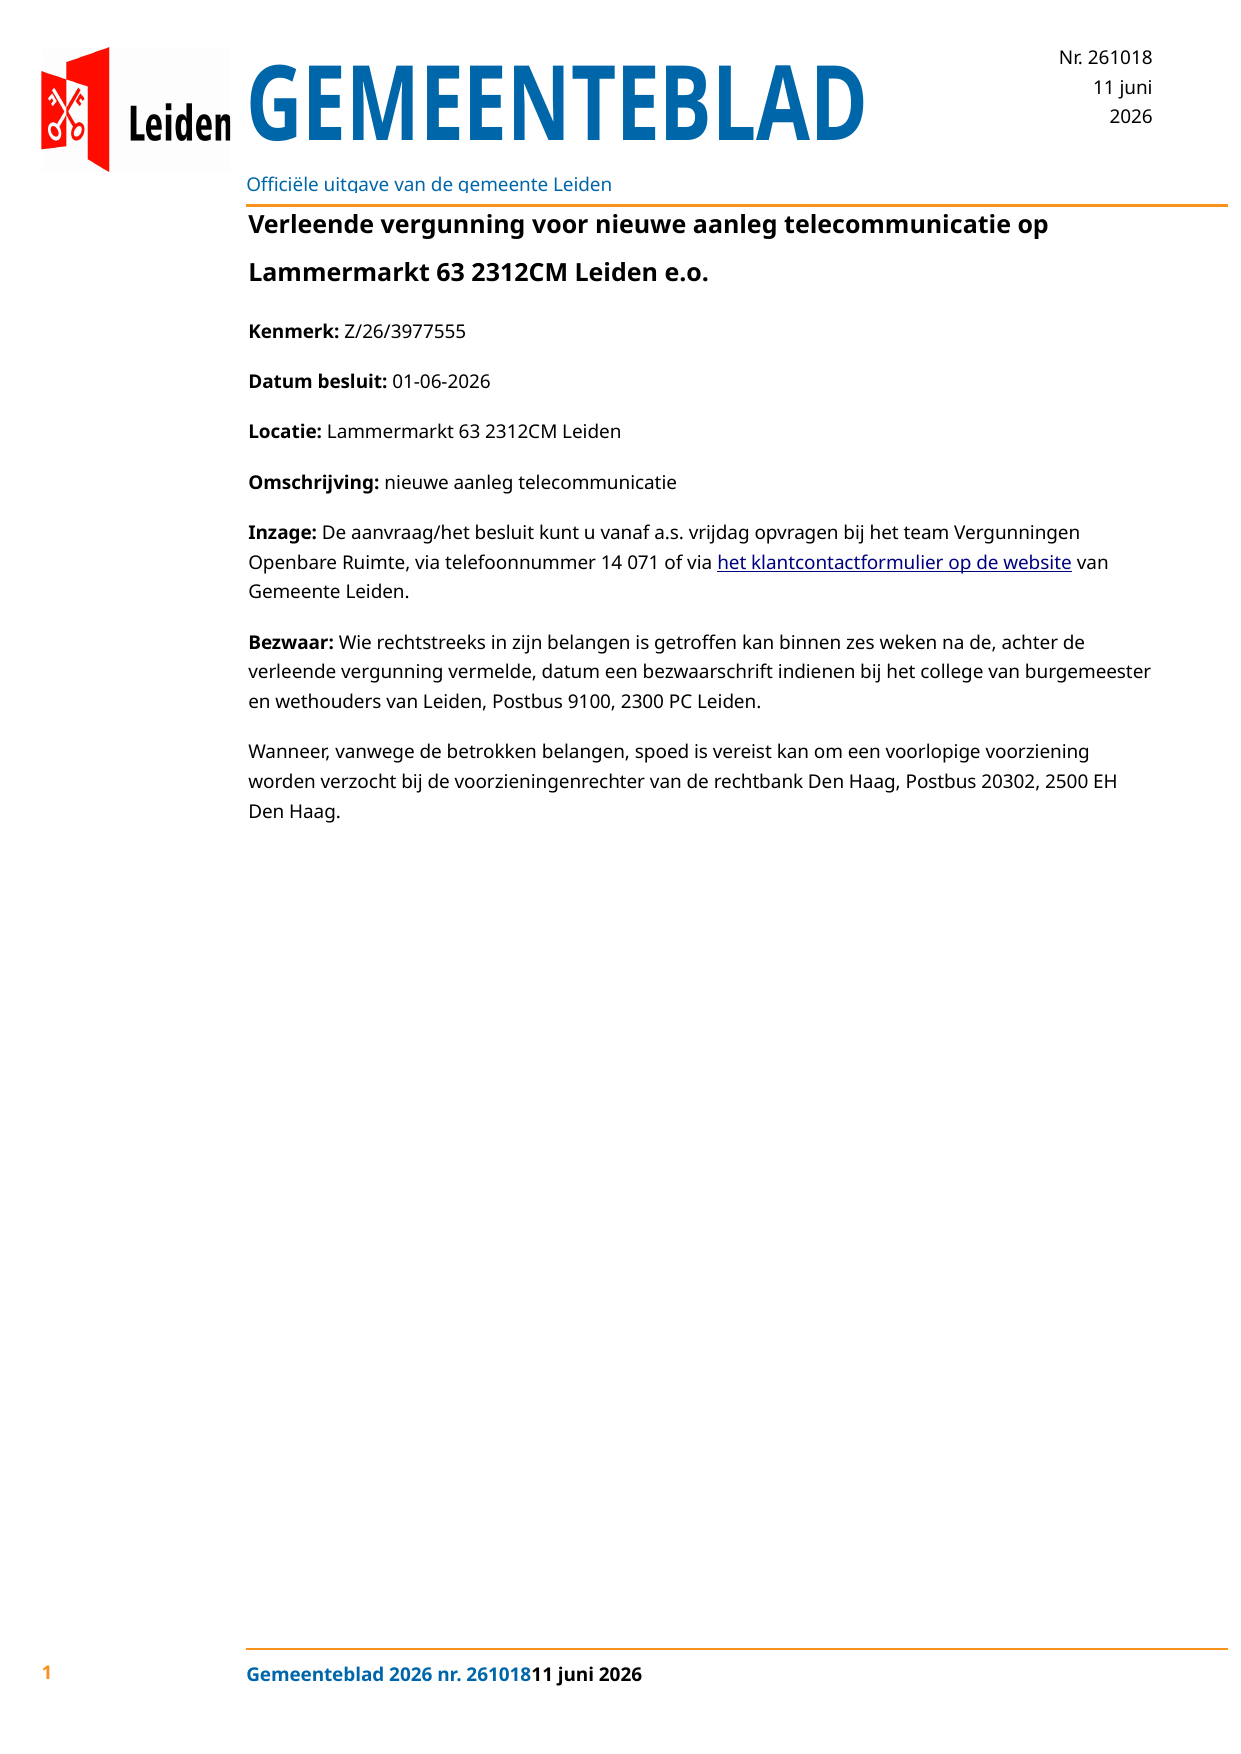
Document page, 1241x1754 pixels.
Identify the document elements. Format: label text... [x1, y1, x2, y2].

text Bezwaar: Wie rechtstreeks in zijn belangen is getroffen kan binnen zes weken na de, achter de verleende vergunning vermelde, datum een bezwaarschrift indienen bij het college van burgemeester en wethouders van Leiden, Postbus 9100, 2300 PC Leiden. [248, 629, 1152, 714]
text Verleende vergunning voor nieuwe aanleg telecommunicatie op Lammermarkt 63 2312CM Leiden e.o. [248, 207, 1152, 288]
text Wanneer, vanwege de betrokken belangen, spoed is vereist kan om een voorlopige voorziening worden verzocht bij de voorzieningenrechter van de rechtbank Den Haag, Postbus 20302, 2500 EH Den Haag. [248, 739, 1152, 824]
text Locatie: Lammermarkt 63 2312CM Leiden [248, 419, 1152, 444]
picture [41, 47, 231, 172]
text Omschrijving: nieuwe aanleg telecommunicatie [248, 469, 1152, 495]
text Kenmerk: Z/26/3977555 [248, 318, 1152, 344]
text Datum besluit: 01-06-2026 [248, 368, 1152, 394]
text Inzage: De aanvraag/het besluit kunt u vanaf a.s. vrijdag opvragen bij het team Vergunningen Openbare Ruimte, via telefoonnummer 14 071 of via het klantcontactformulier op de website van Gemeente Leiden. [248, 519, 1152, 604]
